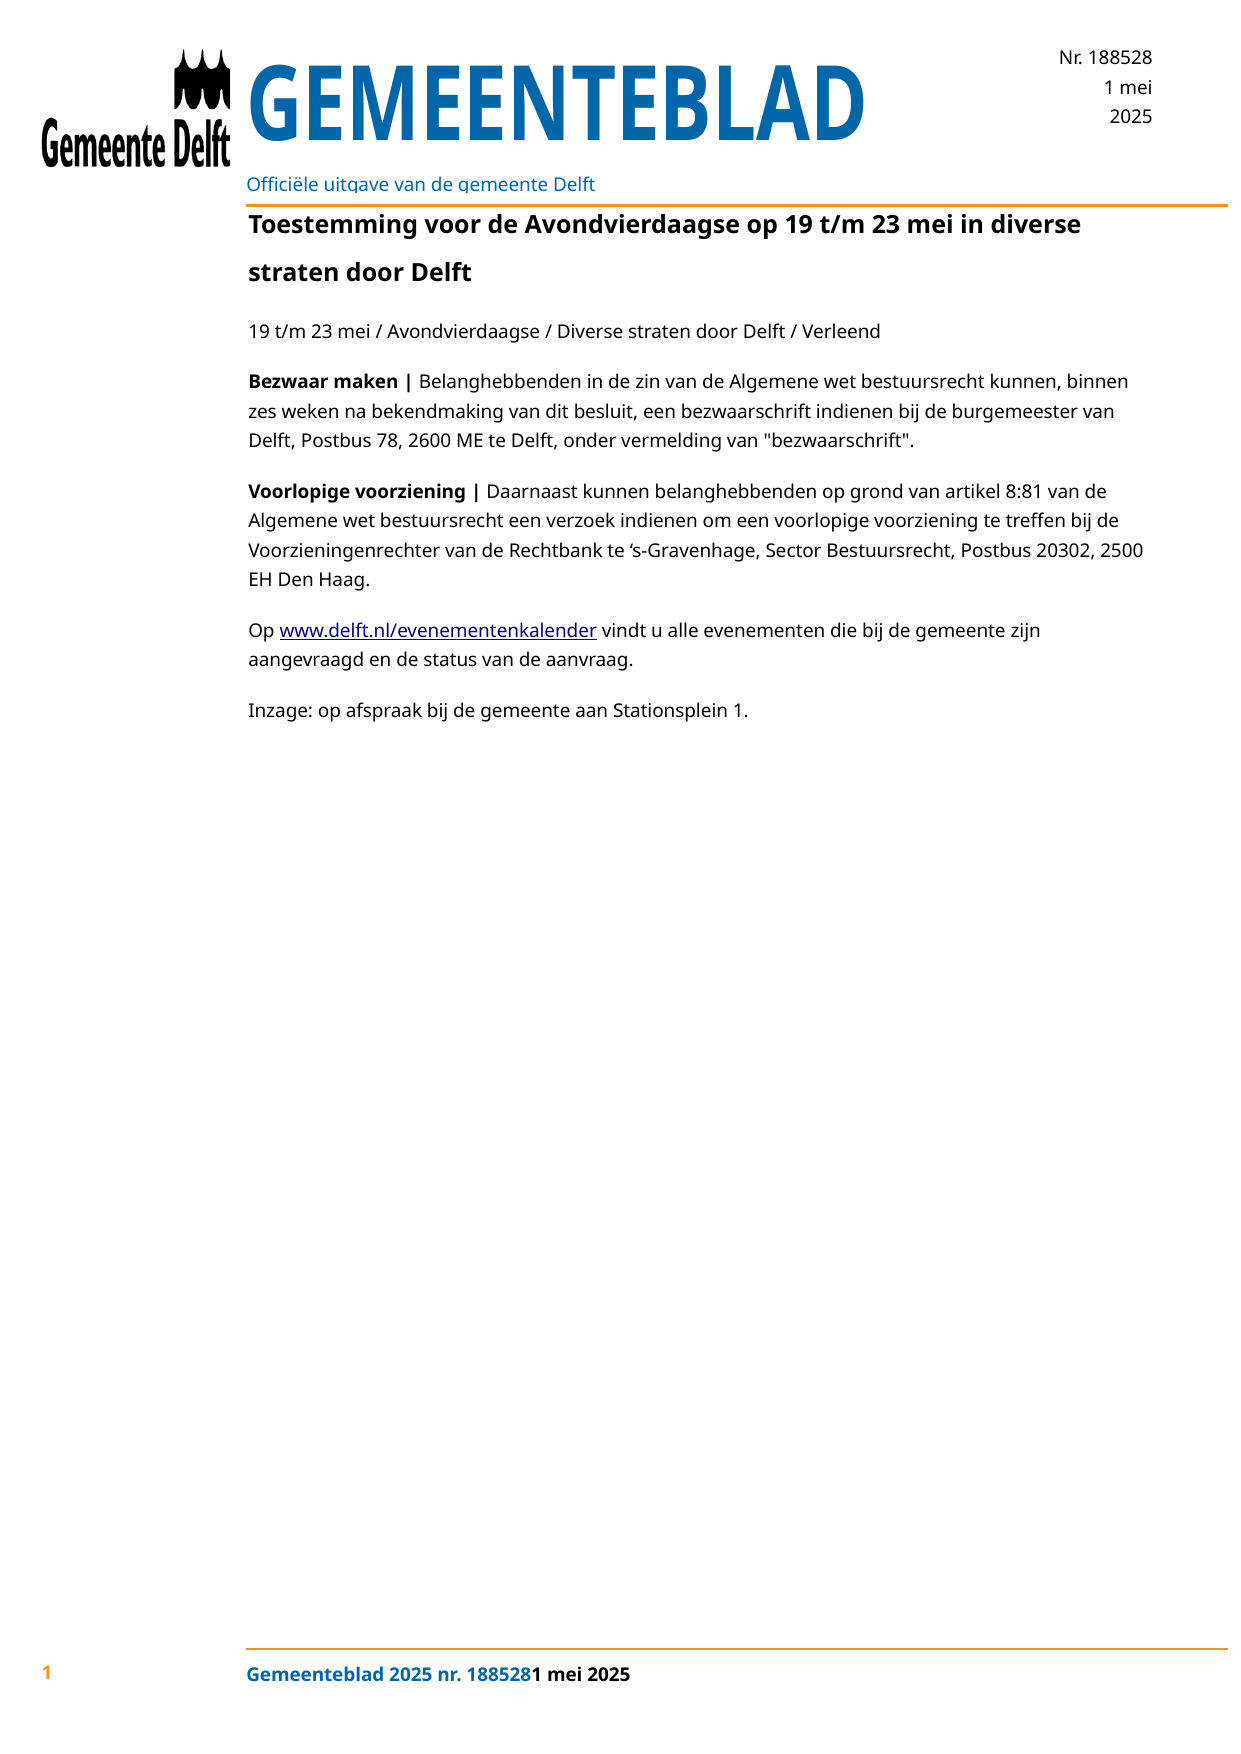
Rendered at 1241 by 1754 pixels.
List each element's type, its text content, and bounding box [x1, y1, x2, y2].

picture [41, 47, 231, 172]
text Inzage: op afspraak bij de gemeente aan Stationsplein 1. [248, 697, 1152, 723]
text Op www.delft.nl/evenementenkalender vindt u alle evenementen die bij de gemeente zijn aangevraagd en de status van de aanvraag. [248, 617, 1152, 672]
text 19 t/m 23 mei / Avondvierdaagse / Diverse straten door Delft / Verleend [248, 318, 1152, 344]
text Bezwaar maken | Belanghebbenden in de zin van de Algemene wet bestuursrecht kunnen, binnen zes weken na bekendmaking van dit besluit, een bezwaarschrift indienen bij de burgemeester van Delft, Postbus 78, 2600 ME te Delft, onder vermelding van "bezwaarschrift". [248, 368, 1152, 453]
text Voorlopige voorziening | Daarnaast kunnen belanghebbenden op grond van artikel 8:81 van de Algemene wet bestuursrecht een verzoek indienen om een voorlopige voorziening te treffen bij de Voorzieningenrechter van de Rechtbank te ‘s-Gravenhage, Sector Bestuursrecht, Postbus 20302, 2500 EH Den Haag. [248, 478, 1152, 592]
text Toestemming voor de Avondvierdaagse op 19 t/m 23 mei in diverse straten door Delft [248, 207, 1152, 288]
